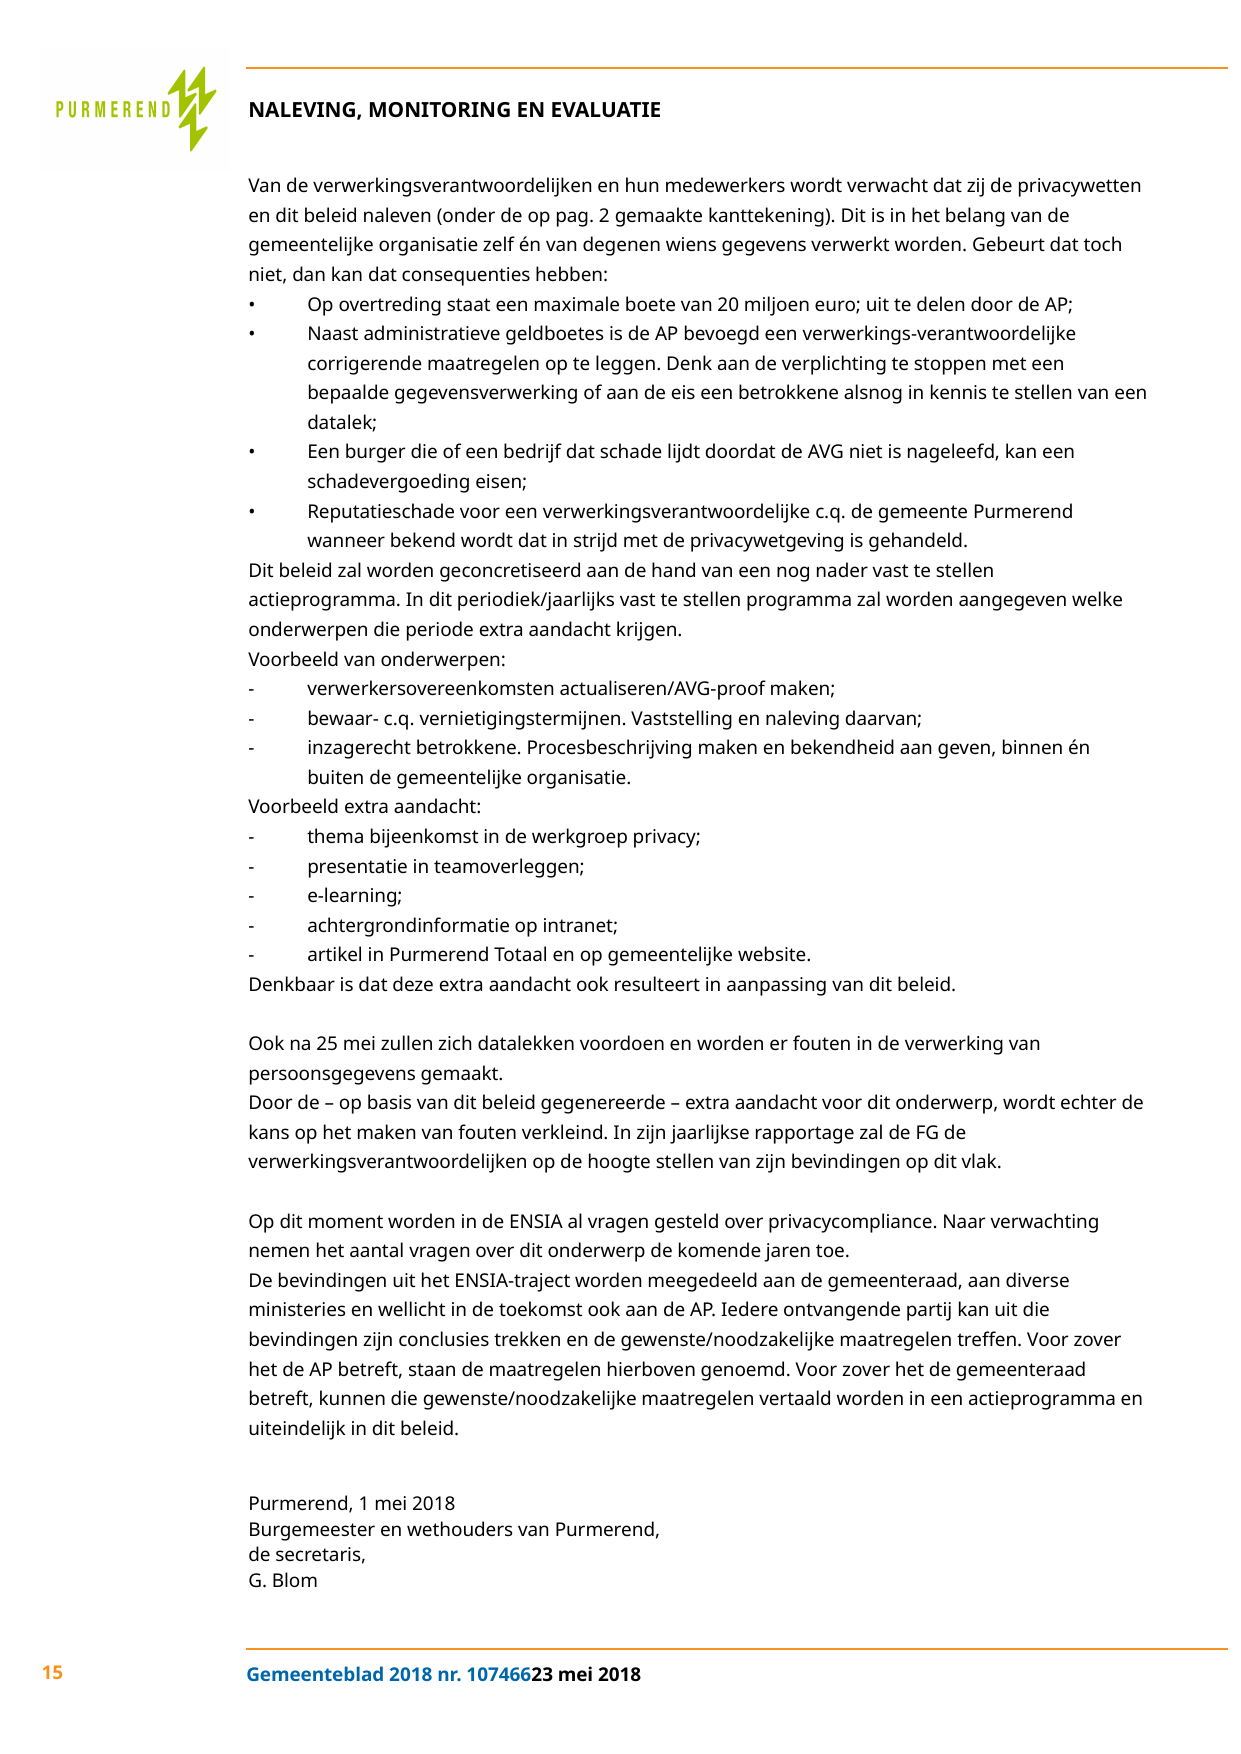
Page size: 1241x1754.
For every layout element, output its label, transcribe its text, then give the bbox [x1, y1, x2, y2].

text Op dit moment worden in de ENSIA al vragen gesteld over privacycompliance. Naar verwachting nemen het aantal vragen over dit onderwerp de komende jaren toe. [248, 1208, 1152, 1263]
list presentatie in teamoverleggen; [248, 853, 1152, 879]
text NALEVING, MONITORING EN EVALUATIE [248, 95, 1152, 123]
text de secretaris, [248, 1542, 1152, 1567]
text Ook na 25 mei zullen zich datalekken voordoen en worden er fouten in de verwerking van persoonsgegevens gemaakt. [248, 1030, 1152, 1086]
list achtergrondinformatie op intranet; [248, 912, 1152, 938]
text Door de – op basis van dit beleid gegenereerde – extra aandacht voor dit onderwerp, wordt echter de kans op het maken van fouten verkleind. In zijn jaarlijkse rapportage zal de FG de verwerkingsverantwoordelijken op de hoogte stellen van zijn bevindingen op dit vlak. [248, 1089, 1152, 1174]
text Burgemeester en wethouders van Purmerend, [248, 1516, 1152, 1542]
text Dit beleid zal worden geconcretiseerd aan de hand van een nog nader vast te stellen actieprogramma. In dit periodiek/jaarlijks vast te stellen programma zal worden aangegeven welke onderwerpen die periode extra aandacht krijgen. [248, 557, 1152, 642]
list inzagerecht betrokkene. Procesbeschrijving maken en bekendheid aan geven, binnen én buiten de gemeentelijke organisatie. [248, 734, 1152, 790]
list Naast administratieve geldboetes is de AP bevoegd een verwerkings-verantwoordelijke corrigerende maatregelen op te leggen. Denk aan de verplichting te stoppen met een bepaalde gegevensverwerking of aan de eis een betrokkene alsnog in kennis te stellen van een datalek; [248, 320, 1152, 435]
list bewaar- c.q. vernietigingstermijnen. Vaststelling en naleving daarvan; [248, 705, 1152, 731]
text Van de verwerkingsverantwoordelijken en hun medewerkers wordt verwacht dat zij de privacywetten en dit beleid naleven (onder de op pag. 2 gemaakte kanttekening). Dit is in het belang van de gemeentelijke organisatie zelf én van degenen wiens gegevens verwerkt worden. Gebeurt dat toch niet, dan kan dat consequenties hebben: [248, 172, 1152, 287]
text Voorbeeld extra aandacht: [248, 794, 1152, 819]
list Reputatieschade voor een verwerkingsverantwoordelijke c.q. de gemeente Purmerend wanneer bekend wordt dat in strijd met de privacywetgeving is gehandeld. [248, 498, 1152, 553]
text Purmerend, 1 mei 2018 [248, 1490, 1152, 1516]
text Denkbaar is dat deze extra aandacht ook resulteert in aanpassing van dit beleid. [248, 971, 1152, 997]
text De bevindingen uit het ENSIA-traject worden meegedeeld aan de gemeenteraad, aan diverse ministeries en wellicht in de toekomst ook aan de AP. Iedere ontvangende partij kan uit die bevindingen zijn conclusies trekken en de gewenste/noodzakelijke maatregelen treffen. Voor zover het de AP betreft, staan de maatregelen hierboven genoemd. Voor zover het de gemeenteraad betreft, kunnen die gewenste/noodzakelijke maatregelen vertaald worden in een actieprogramma en uiteindelijk in dit beleid. [248, 1267, 1152, 1441]
picture [41, 47, 231, 172]
text G. Blom [248, 1567, 1152, 1593]
list thema bijeenkomst in de werkgroep privacy; [248, 823, 1152, 849]
list Een burger die of een bedrijf dat schade lijdt doordat de AVG niet is nageleefd, kan een schadevergoeding eisen; [248, 439, 1152, 494]
list verwerkersovereenkomsten actualiseren/AVG-proof maken; [248, 675, 1152, 701]
list e-learning; [248, 882, 1152, 908]
text Voorbeeld van onderwerpen: [248, 646, 1152, 672]
list artikel in Purmerend Totaal en op gemeentelijke website. [248, 942, 1152, 967]
list Op overtreding staat een maximale boete van 20 miljoen euro; uit te delen door de AP; [248, 291, 1152, 317]
